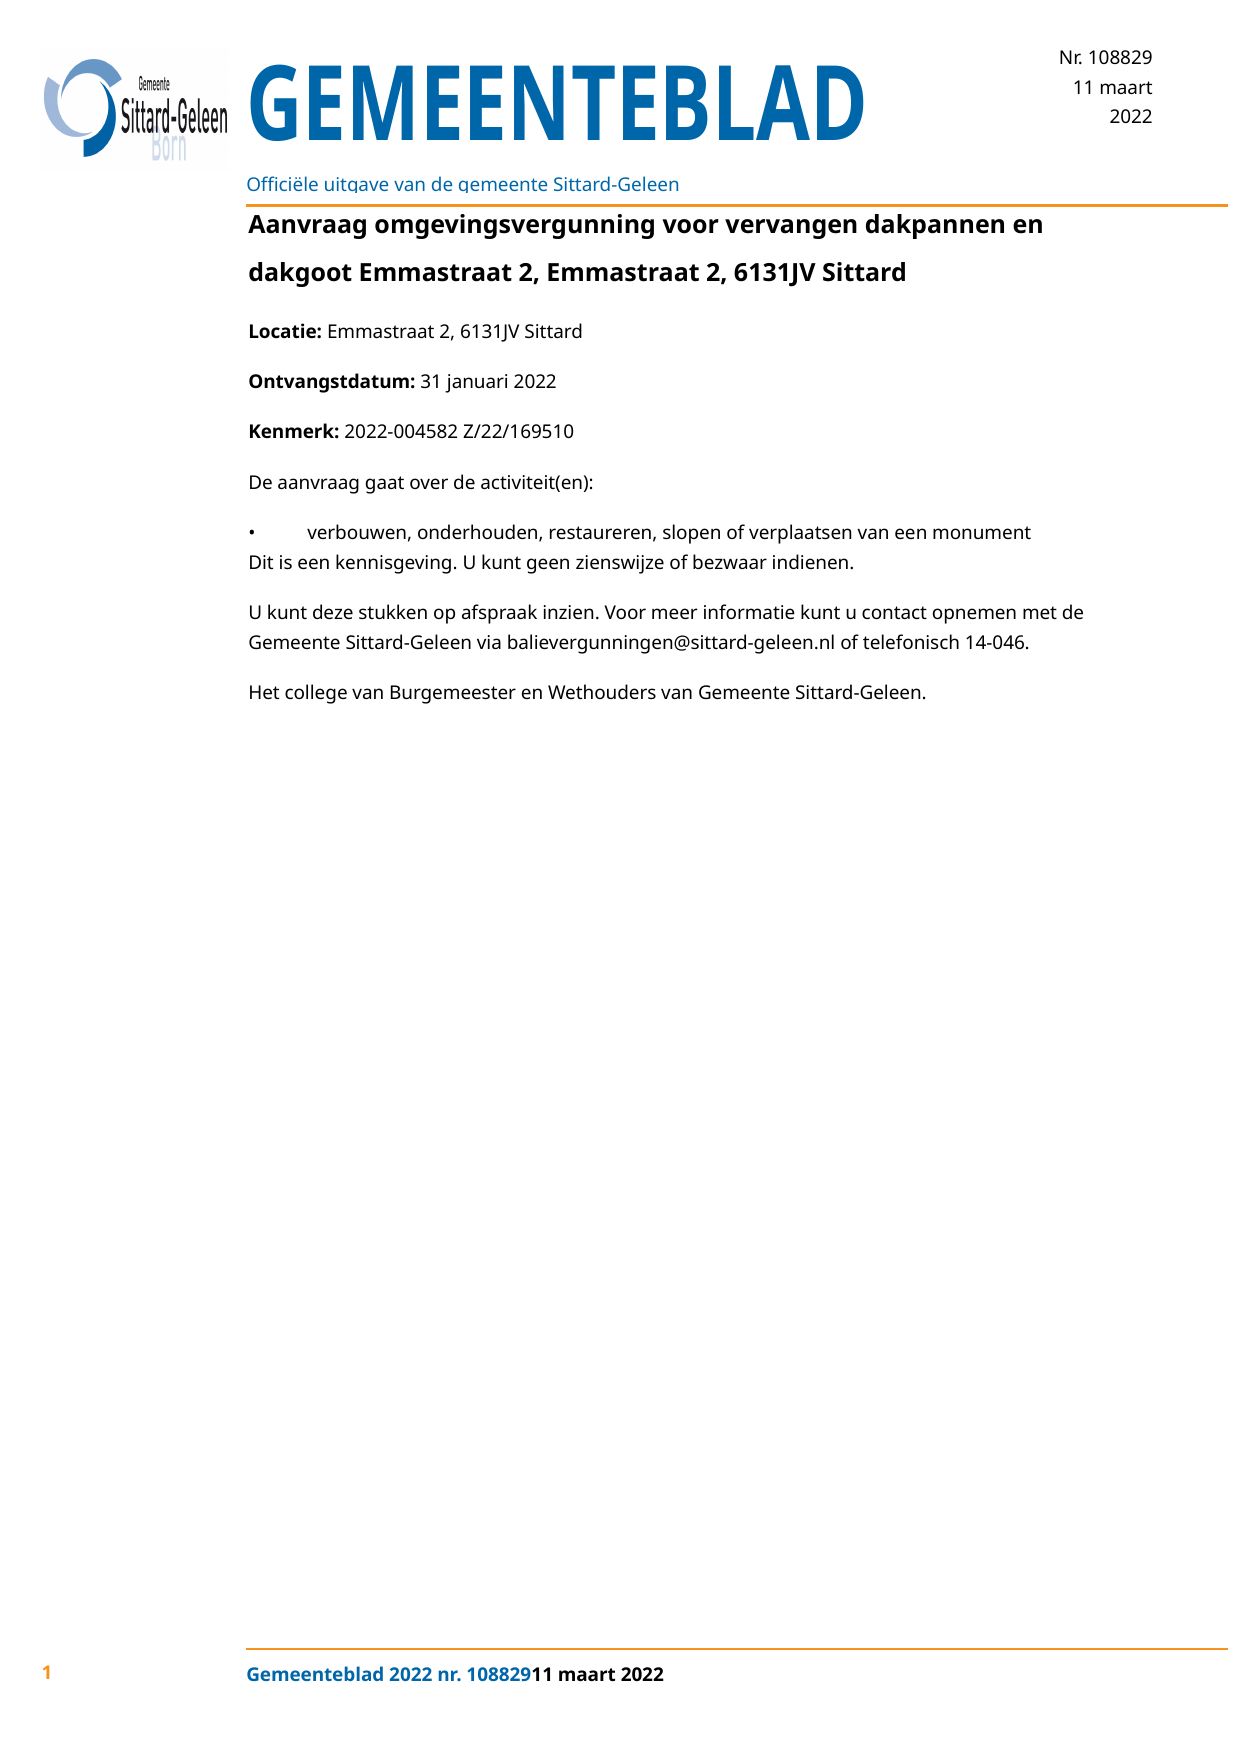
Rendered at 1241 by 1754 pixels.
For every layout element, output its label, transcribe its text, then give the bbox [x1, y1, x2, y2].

list verbouwen, onderhouden, restaureren, slopen of verplaatsen van een monument [248, 519, 1152, 545]
text De aanvraag gaat over de activiteit(en): [248, 469, 1152, 495]
text U kunt deze stukken op afspraak inzien. Voor meer informatie kunt u contact opnemen met de Gemeente Sittard-Geleen via balievergunningen@sittard-geleen.nl of telefonisch 14-046. [248, 599, 1152, 655]
picture [41, 47, 231, 172]
text Ontvangstdatum: 31 januari 2022 [248, 368, 1152, 394]
text Kenmerk: 2022-004582 Z/22/169510 [248, 419, 1152, 444]
text Locatie: Emmastraat 2, 6131JV Sittard [248, 318, 1152, 344]
text Dit is een kennisgeving. U kunt geen zienswijze of bezwaar indienen. [248, 549, 1152, 575]
text Het college van Burgemeester en Wethouders van Gemeente Sittard-Geleen. [248, 679, 1152, 705]
text Aanvraag omgevingsvergunning voor vervangen dakpannen en dakgoot Emmastraat 2, Emmastraat 2, 6131JV Sittard [248, 207, 1152, 288]
